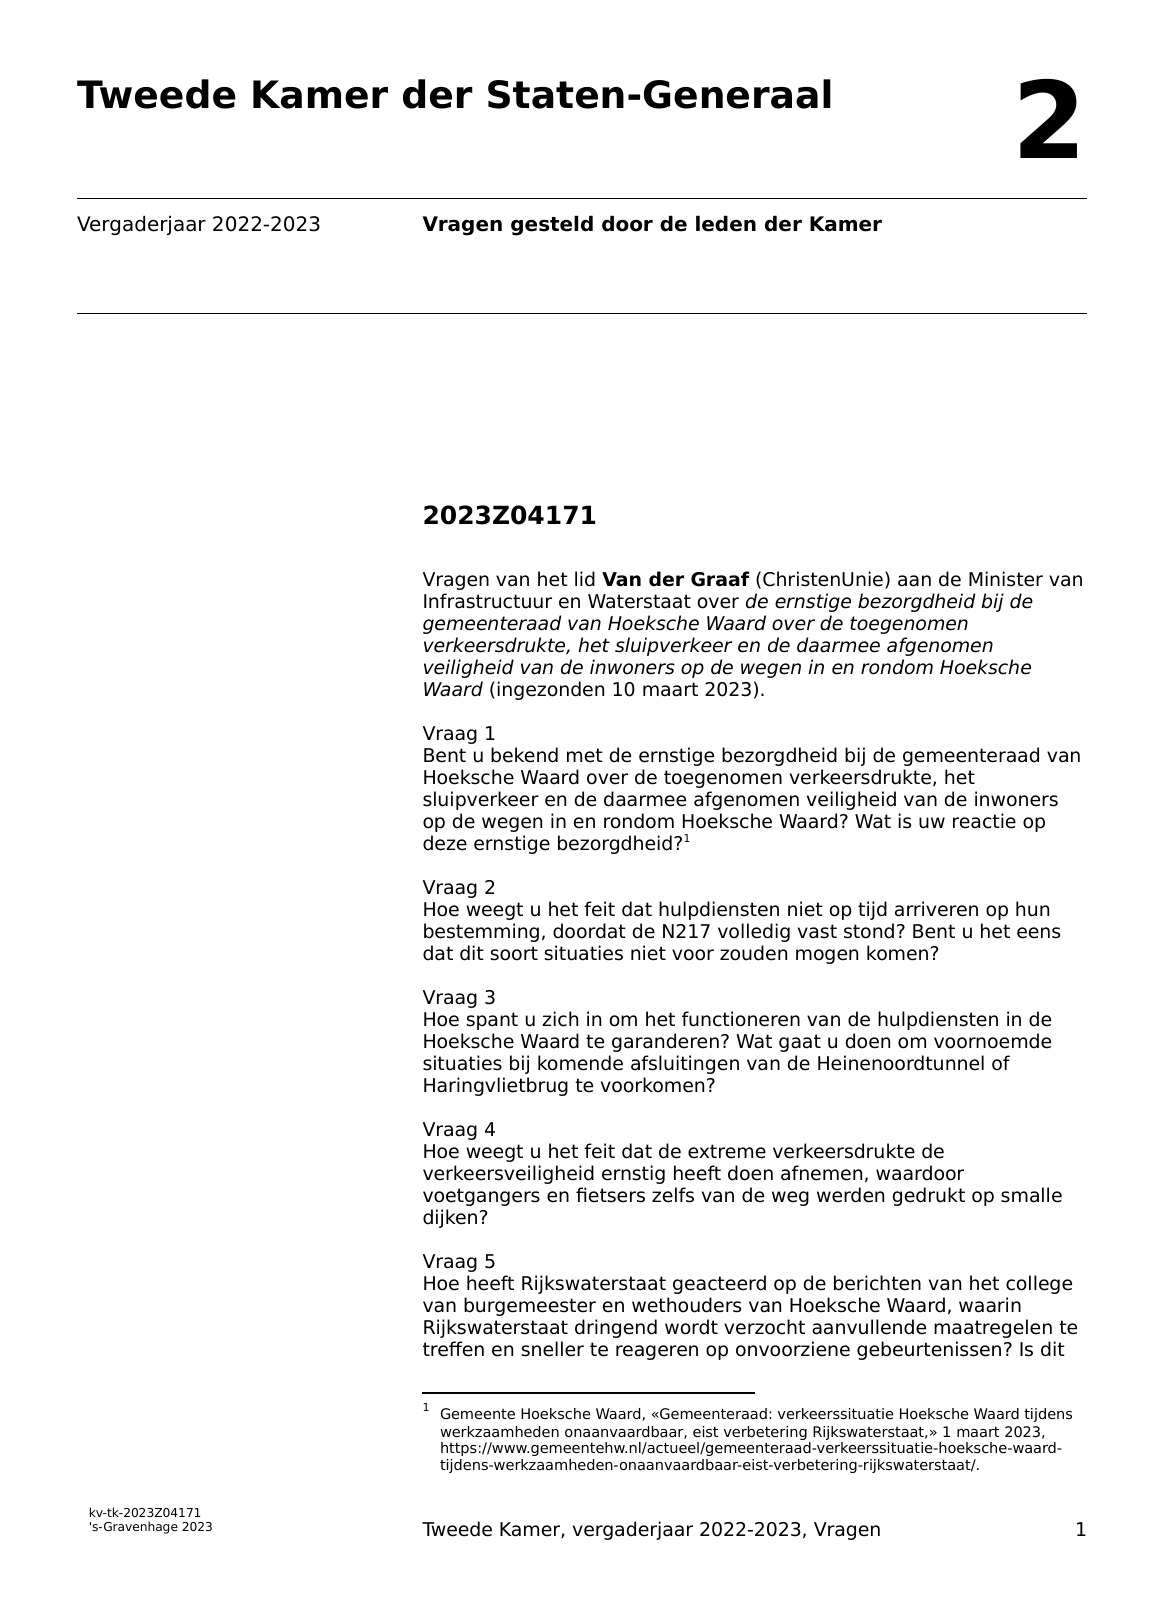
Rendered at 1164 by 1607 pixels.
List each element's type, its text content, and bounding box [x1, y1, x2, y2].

text Vraag 1 [422, 723, 1087, 745]
text Gemeente Hoeksche Waard, «Gemeenteraad: verkeerssituatie Hoeksche Waard tijdens werkzaamheden onaanvaardbaar, eist verbetering Rijkswaterstaat,» 1 maart 2023, https://www.gemeentehw.nl/actueel/gemeenteraad-verkeerssituatie-hoeksche-waard-tijdens-werkzaamheden-onaanvaardbaar-eist-verbetering-rijkswaterstaat/. [422, 1402, 1087, 1474]
text 's-Gravenhage 2023 [88, 1520, 323, 1534]
text Hoe weegt u het feit dat hulpdiensten niet op tijd arriveren op hun bestemming, doordat de N217 volledig vast stond? Bent u het eens dat dit soort situaties niet voor zouden mogen komen? [422, 899, 1087, 965]
text Hoe heeft Rijkswaterstaat geacteerd op de berichten van het college van burgemeester en wethouders van Hoeksche Waard, waarin Rijkswaterstaat dringend wordt verzocht aanvullende maatregelen te treffen en sneller te reageren op onvoorziene gebeurtenissen? Is dit [422, 1273, 1087, 1361]
text Vragen van het lid Van der Graaf (ChristenUnie) aan de Minister van Infrastructuur en Waterstaat over de ernstige bezorgdheid bij de gemeenteraad van Hoeksche Waard over de toegenomen verkeersdrukte, het sluipverkeer en de daarmee afgenomen veiligheid van de inwoners op de wegen in en rondom Hoeksche Waard (ingezonden 10 maart 2023). [422, 569, 1087, 701]
text kv-tk-2023Z04171 [88, 1506, 323, 1520]
text Vraag 2 [422, 877, 1087, 899]
text Hoe weegt u het feit dat de extreme verkeersdrukte de verkeersveiligheid ernstig heeft doen afnemen, waardoor voetgangers en fietsers zelfs van de weg werden gedrukt op smalle dijken? [422, 1141, 1087, 1229]
text Vraag 3 [422, 987, 1087, 1009]
table_header Tweede Kamer der Staten-Generaal [77, 59, 886, 198]
text Hoe spant u zich in om het functioneren van de hulpdiensten in de Hoeksche Waard te garanderen? Wat gaat u doen om voornoemde situaties bij komende afsluitingen van de Heinenoordtunnel of Haringvlietbrug te voorkomen? [422, 1009, 1087, 1097]
text 2023Z04171 [422, 501, 1087, 531]
table_cell Vergaderjaar 2022-2023 [77, 199, 422, 313]
text Vraag 4 [422, 1119, 1087, 1141]
table_cell Vragen gesteld door de leden der Kamer [422, 199, 1087, 313]
text Bent u bekend met de ernstige bezorgdheid bij de gemeenteraad van Hoeksche Waard over de toegenomen verkeersdrukte, het sluipverkeer en de daarmee afgenomen veiligheid van de inwoners op de wegen in en rondom Hoeksche Waard? Wat is uw reactie op deze ernstige bezorgdheid? [422, 745, 1087, 855]
table_header 2 [886, 59, 1087, 198]
text Vraag 5 [422, 1251, 1087, 1273]
